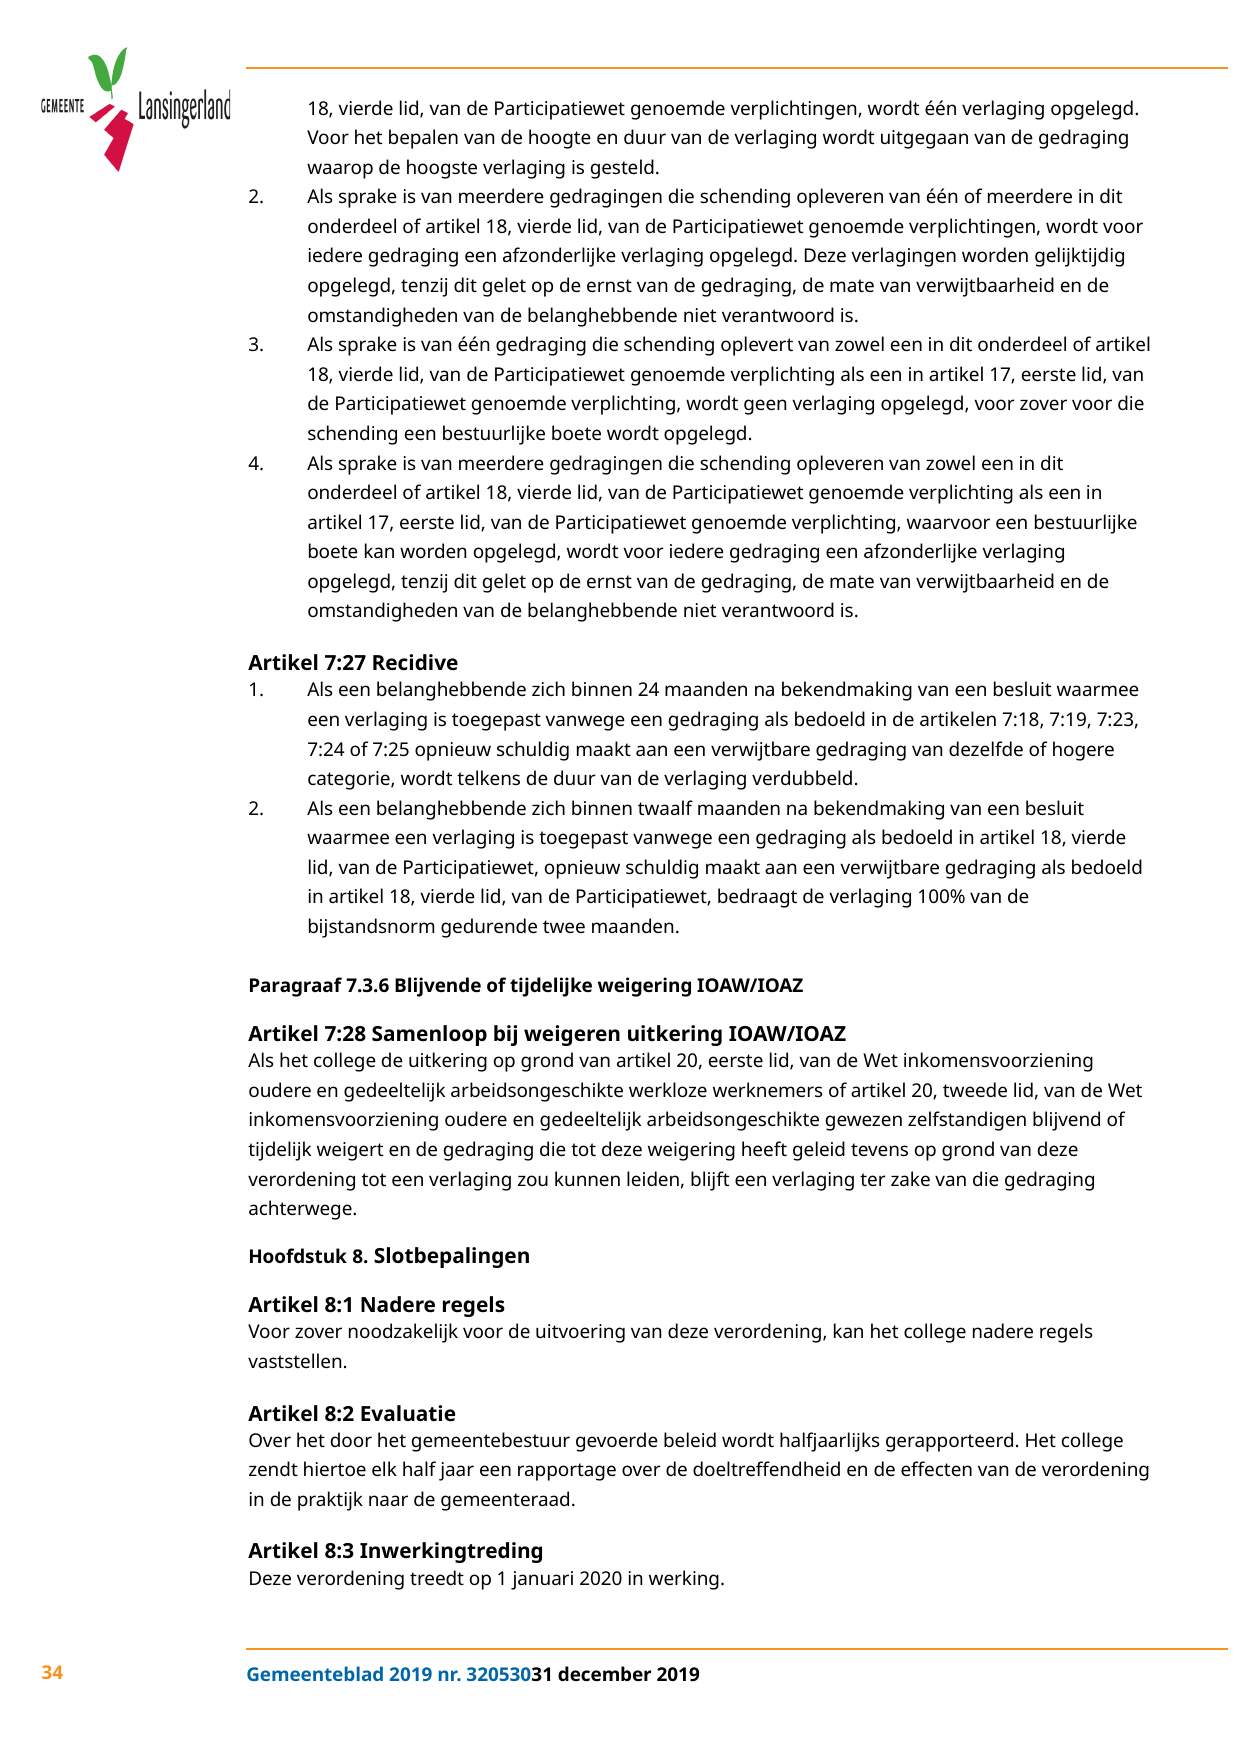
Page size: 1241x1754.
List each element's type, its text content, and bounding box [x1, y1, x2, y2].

text Deze verordening treedt op 1 januari 2020 in werking. [248, 1565, 1152, 1591]
text Voor zover noodzakelijk voor de uitvoering van deze verordening, kan het college nadere regels vaststellen. [248, 1319, 1152, 1374]
text Paragraaf 7.3.6 Blijvende of tijdelijke weigering IOAW/IOAZ [248, 972, 1152, 998]
picture [41, 47, 231, 172]
list Als een belanghebbende zich binnen twaalf maanden na bekendmaking van een besluit waarmee een verlaging is toegepast vanwege een gedraging als bedoeld in artikel 18, vierde lid, van de Participatiewet, opnieuw schuldig maakt aan een verwijtbare gedraging als bedoeld in artikel 18, vierde lid, van de Participatiewet, bedraagt de verlaging 100% van de bijstandsnorm gedurende twee maanden. [248, 795, 1152, 939]
text Over het door het gemeentebestuur gevoerde beleid wordt halfjaarlijks gerapporteerd. Het college zendt hiertoe elk half jaar een rapportage over de doeltreffendheid en de effecten van de verordening in de praktijk naar de gemeenteraad. [248, 1427, 1152, 1512]
list 18, vierde lid, van de Participatiewet genoemde verplichtingen, wordt één verlaging opgelegd. Voor het bepalen van de hoogte en duur van de verlaging wordt uitgegaan van de gedraging waarop de hoogste verlaging is gesteld. [248, 95, 1152, 180]
text Artikel 7:28 Samenloop bij weigeren uitkering IOAW/IOAZ [248, 1019, 1152, 1047]
text Artikel 8:3 Inwerkingtreding [248, 1537, 1152, 1565]
text Artikel 8:1 Nadere regels [248, 1290, 1152, 1319]
text Als het college de uitkering op grond van artikel 20, eerste lid, van de Wet inkomensvoorziening oudere en gedeeltelijk arbeidsongeschikte werkloze werknemers of artikel 20, tweede lid, van de Wet inkomensvoorziening oudere en gedeeltelijk arbeidsongeschikte gewezen zelfstandigen blijvend of tijdelijk weigert en de gedraging die tot deze weigering heeft geleid tevens op grond van deze verordening tot een verlaging zou kunnen leiden, blijft een verlaging ter zake van die gedraging achterwege. [248, 1047, 1152, 1221]
text Artikel 8:2 Evaluatie [248, 1399, 1152, 1427]
text Hoofdstuk 8. Slotbepalingen [248, 1241, 1152, 1269]
list Als sprake is van één gedraging die schending oplevert van zowel een in dit onderdeel of artikel 18, vierde lid, van de Participatiewet genoemde verplichting als een in artikel 17, eerste lid, van de Participatiewet genoemde verplichting, wordt geen verlaging opgelegd, voor zover voor die schending een bestuurlijke boete wordt opgelegd. [248, 331, 1152, 446]
list Als een belanghebbende zich binnen 24 maanden na bekendmaking van een besluit waarmee een verlaging is toegepast vanwege een gedraging als bedoeld in de artikelen 7:18, 7:19, 7:23, 7:24 of 7:25 opnieuw schuldig maakt aan een verwijtbare gedraging van dezelfde of hogere categorie, wordt telkens de duur van de verlaging verdubbeld. [248, 677, 1152, 791]
list Als sprake is van meerdere gedragingen die schending opleveren van zowel een in dit onderdeel of artikel 18, vierde lid, van de Participatiewet genoemde verplichting als een in artikel 17, eerste lid, van de Participatiewet genoemde verplichting, waarvoor een bestuurlijke boete kan worden opgelegd, wordt voor iedere gedraging een afzonderlijke verlaging opgelegd, tenzij dit gelet op de ernst van de gedraging, de mate van verwijtbaarheid en de omstandigheden van de belanghebbende niet verantwoord is. [248, 450, 1152, 623]
list Als sprake is van meerdere gedragingen die schending opleveren van één of meerdere in dit onderdeel of artikel 18, vierde lid, van de Participatiewet genoemde verplichtingen, wordt voor iedere gedraging een afzonderlijke verlaging opgelegd. Deze verlagingen worden gelijktijdig opgelegd, tenzij dit gelet op de ernst van de gedraging, de mate van verwijtbaarheid en de omstandigheden van de belanghebbende niet verantwoord is. [248, 183, 1152, 328]
text Artikel 7:27 Recidive [248, 648, 1152, 677]
